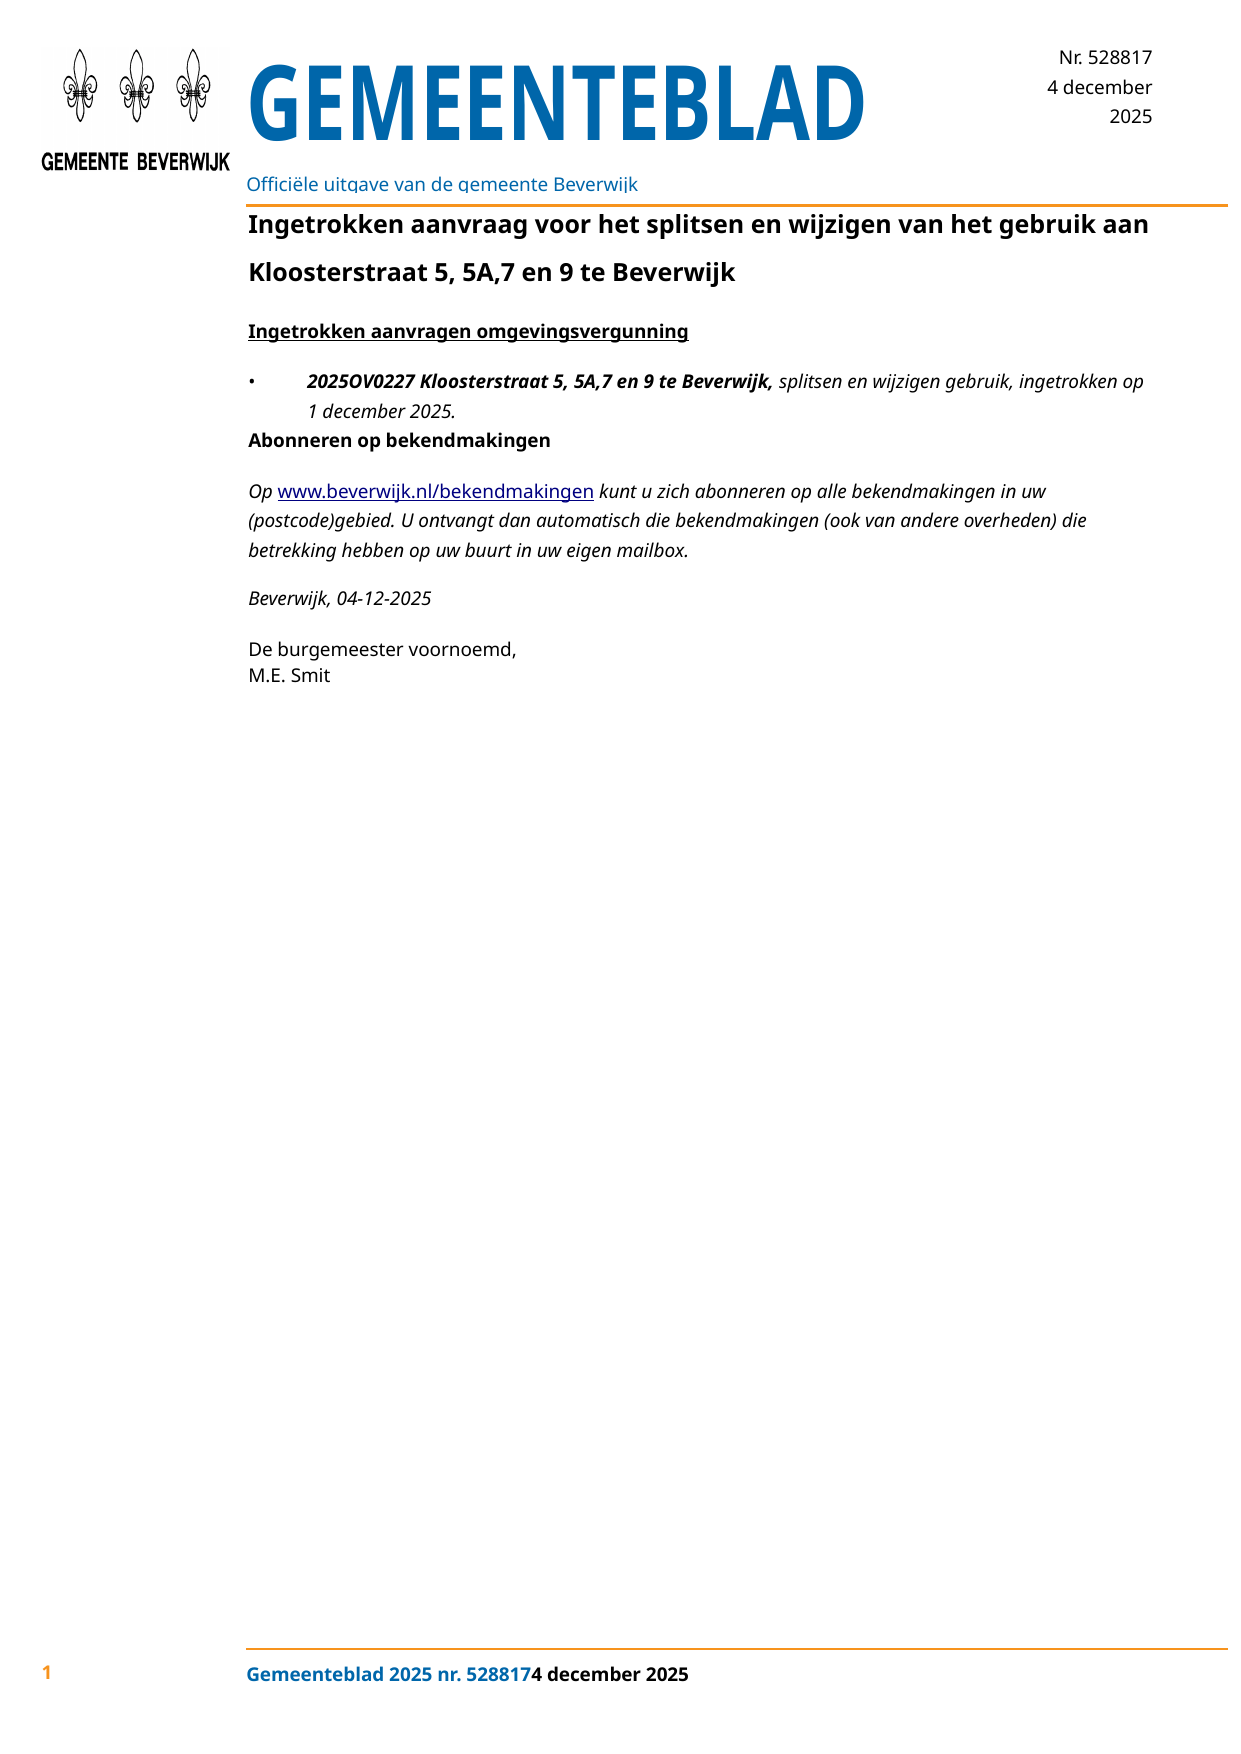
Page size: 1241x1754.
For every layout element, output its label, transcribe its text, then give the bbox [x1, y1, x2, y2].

text Ingetrokken aanvragen omgevingsvergunning [248, 318, 1152, 344]
list 2025OV0227 Kloosterstraat 5, 5A,7 en 9 te Beverwijk, splitsen en wijzigen gebruik, ingetrokken op 1 december 2025. [248, 368, 1152, 424]
picture [41, 47, 231, 172]
text M.E. Smit [248, 662, 1152, 688]
text De burgemeester voornoemd, [248, 636, 1152, 662]
text Op www.beverwijk.nl/bekendmakingen kunt u zich abonneren op alle bekendmakingen in uw (postcode)gebied. U ontvangt dan automatisch die bekendmakingen (ook van andere overheden) die betrekking hebben op uw buurt in uw eigen mailbox. [248, 478, 1152, 563]
text Ingetrokken aanvraag voor het splitsen en wijzigen van het gebruik aan Kloosterstraat 5, 5A,7 en 9 te Beverwijk [248, 207, 1152, 288]
text Abonneren op bekendmakingen [248, 427, 1152, 453]
text Beverwijk, 04-12-2025 [248, 585, 1152, 611]
